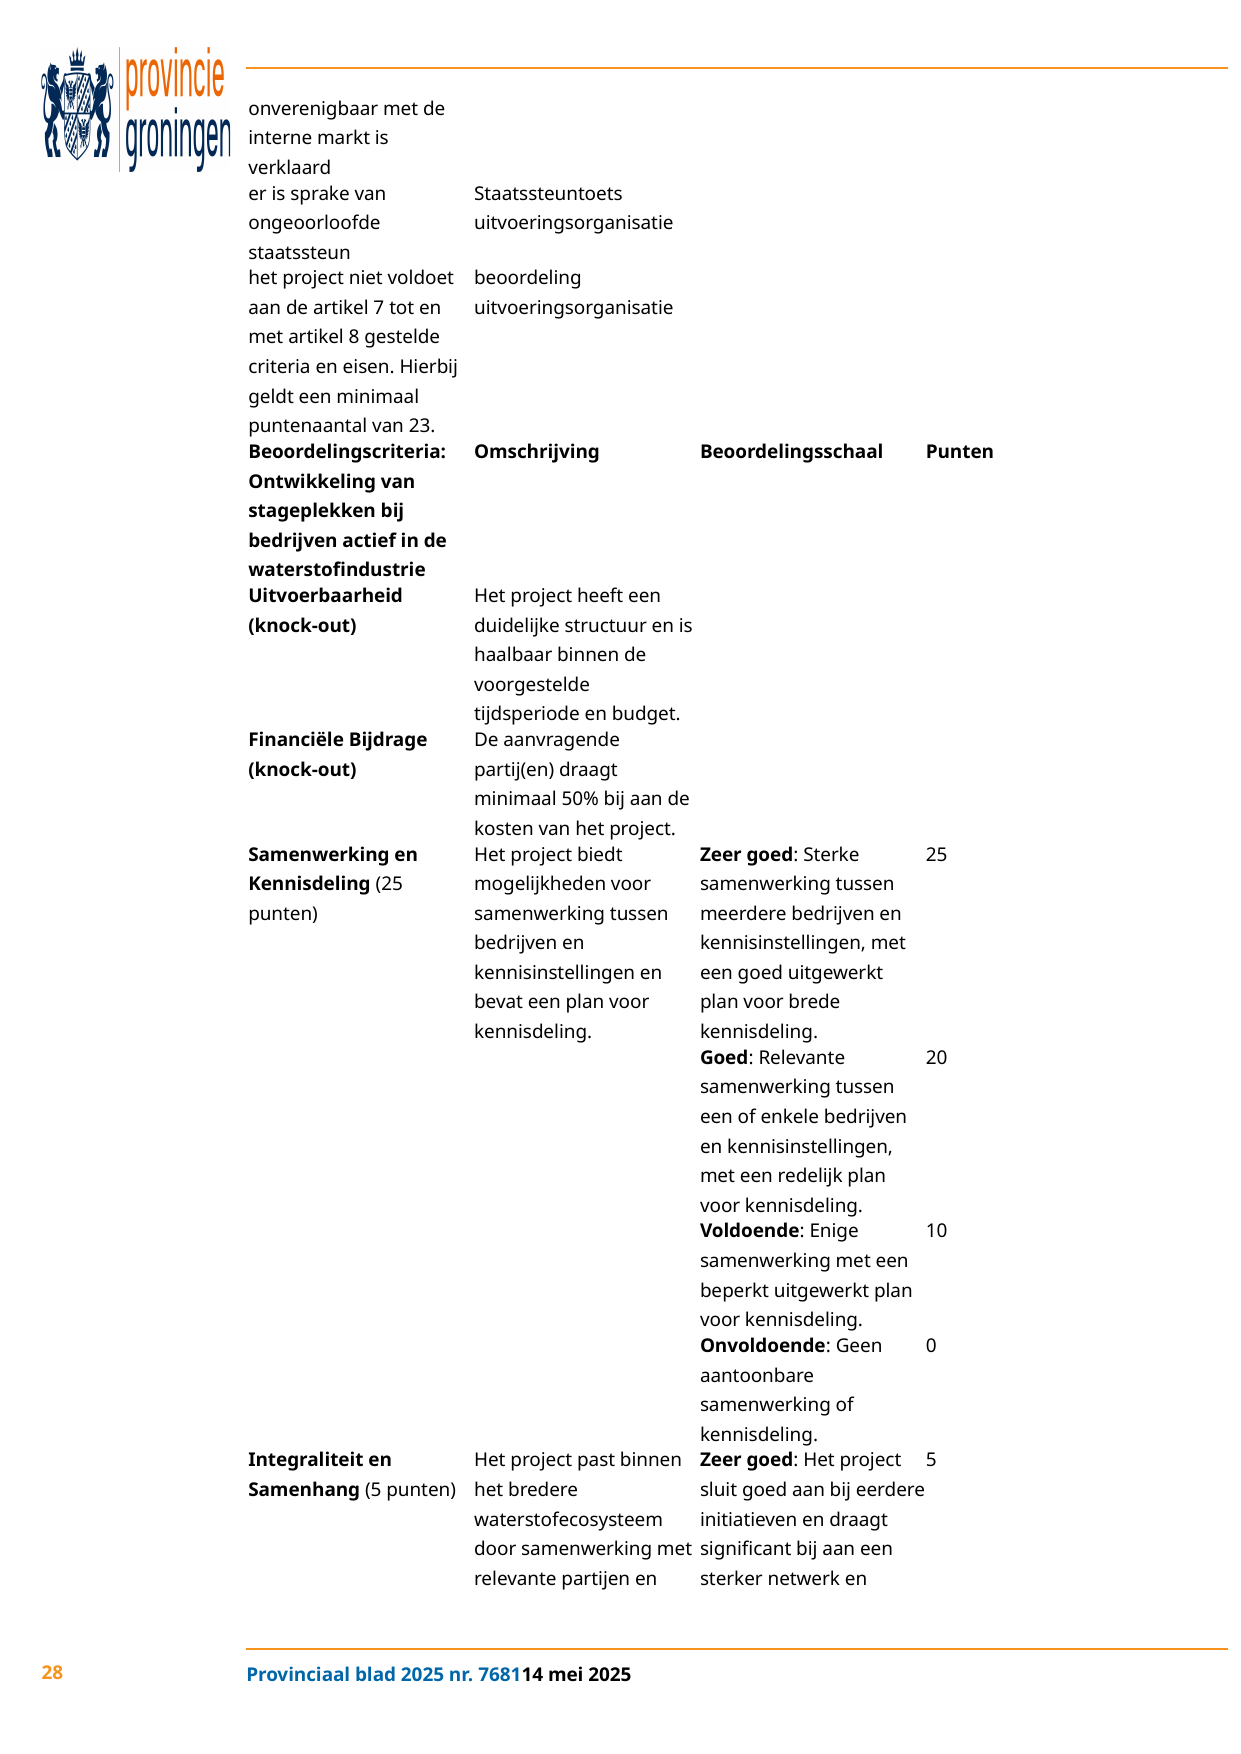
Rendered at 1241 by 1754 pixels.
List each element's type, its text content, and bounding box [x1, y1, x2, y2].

table_cell 25 [926, 841, 1152, 1044]
table_cell er is sprake van ongeoorloofde staatssteun [248, 180, 474, 264]
table_cell [474, 1332, 700, 1447]
table_cell onverenigbaar met de interne markt is verklaard [248, 95, 474, 180]
table_cell [700, 95, 1152, 180]
table_cell Goed: Relevante samenwerking tussen een of enkele bedrijven en kennisinstellingen, met een redelijk plan voor kennisdeling. [700, 1044, 926, 1218]
table_cell 5 [926, 1447, 1152, 1591]
table_cell [474, 95, 700, 180]
table_cell 10 [926, 1218, 1152, 1332]
table_cell Het project biedt mogelijkheden voor samenwerking tussen bedrijven en kennisinstellingen en bevat een plan voor kennisdeling. [474, 841, 700, 1044]
table_cell Punten [926, 438, 1152, 582]
table_cell [474, 1218, 700, 1332]
table_cell [700, 265, 1152, 438]
table_cell [926, 582, 1152, 726]
table_cell Omschrijving [474, 438, 700, 582]
table_cell Het project past binnen het bredere waterstofecosysteem door samenwerking met relevante partijen en [474, 1447, 700, 1591]
table_cell Het project heeft een duidelijke structuur en is haalbaar binnen de voorgestelde tijdsperiode en budget. [474, 582, 700, 726]
table_cell Zeer goed: Sterke samenwerking tussen meerdere bedrijven en kennisinstellingen, met een goed uitgewerkt plan voor brede kennisdeling. [700, 841, 926, 1044]
table_cell [248, 1044, 474, 1218]
table_cell [700, 726, 926, 841]
table_cell [700, 180, 1152, 264]
table_cell Zeer goed: Het project sluit goed aan bij eerdere initiatieven en draagt significant bij aan een sterker netwerk en [700, 1447, 926, 1591]
table_cell Onvoldoende: Geen aantoonbare samenwerking of kennisdeling. [700, 1332, 926, 1447]
table_cell Samenwerking en Kennisdeling (25 punten) [248, 841, 474, 1044]
table_cell [248, 1332, 474, 1447]
table_cell [700, 582, 926, 726]
table_cell beoordeling uitvoeringsorganisatie [474, 265, 700, 438]
table_cell Uitvoerbaarheid (knock-out) [248, 582, 474, 726]
table_cell [926, 726, 1152, 841]
table_cell [474, 1044, 700, 1218]
table_cell Beoordelingscriteria: Ontwikkeling van stageplekken bij bedrijven actief in de waterstofindustrie [248, 438, 474, 582]
table_cell Integraliteit en Samenhang (5 punten) [248, 1447, 474, 1591]
table_cell Voldoende: Enige samenwerking met een beperkt uitgewerkt plan voor kennisdeling. [700, 1218, 926, 1332]
table_cell 0 [926, 1332, 1152, 1447]
picture [41, 47, 231, 172]
table_cell 20 [926, 1044, 1152, 1218]
table_cell [248, 1218, 474, 1332]
table_cell Staatssteuntoets uitvoeringsorganisatie [474, 180, 700, 264]
table_cell De aanvragende partij(en) draagt minimaal 50% bij aan de kosten van het project. [474, 726, 700, 841]
table_cell Beoordelingsschaal [700, 438, 926, 582]
table_cell het project niet voldoet aan de artikel 7 tot en met artikel 8 gestelde criteria en eisen. Hierbij geldt een minimaal puntenaantal van 23. [248, 265, 474, 438]
table_cell Financiële Bijdrage (knock-out) [248, 726, 474, 841]
